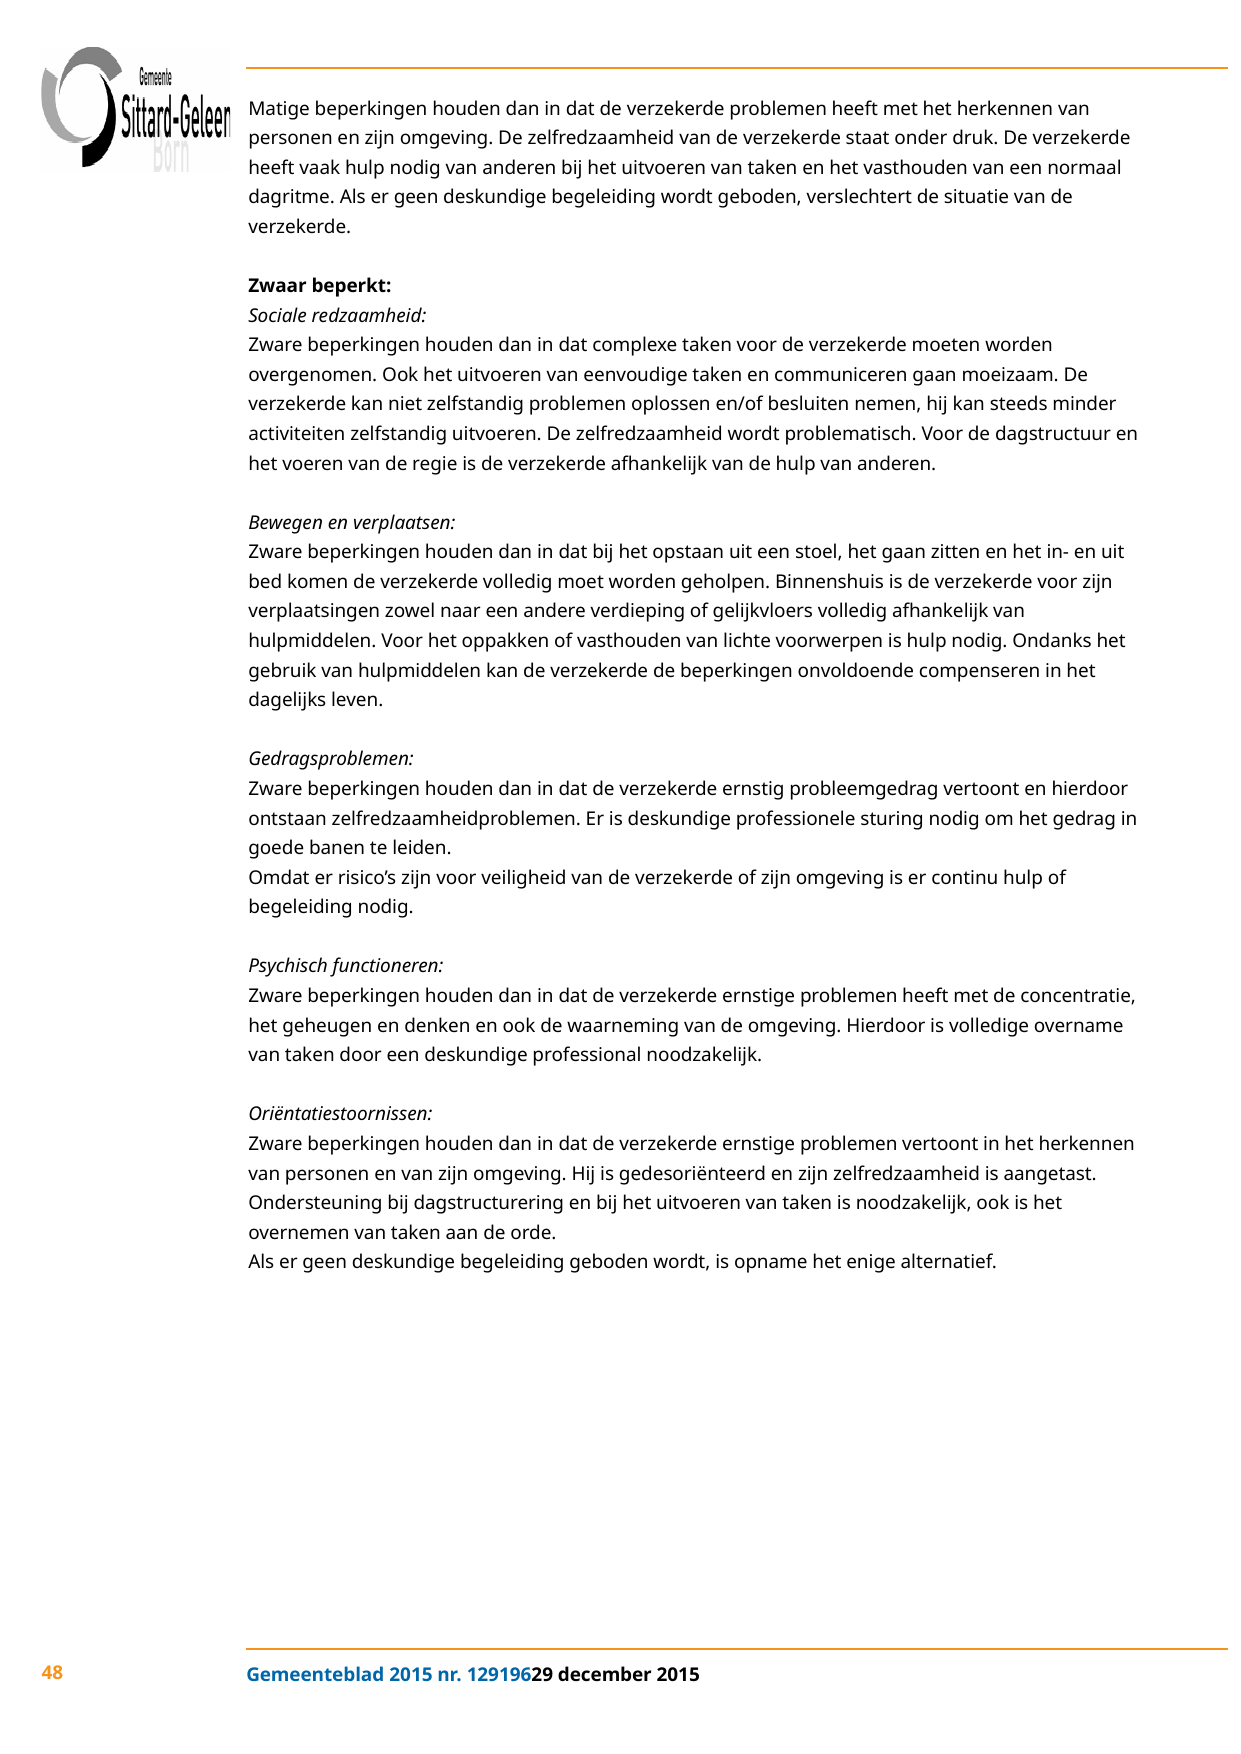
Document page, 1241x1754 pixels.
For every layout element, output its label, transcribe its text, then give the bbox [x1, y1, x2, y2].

text Omdat er risico’s zijn voor veiligheid van de verzekerde of zijn omgeving is er continu hulp of begeleiding nodig. [248, 864, 1152, 919]
text Als er geen deskundige begeleiding geboden wordt, is opname het enige alternatief. [248, 1248, 1152, 1274]
text Sociale redzaamheid: [248, 302, 1152, 328]
text Oriëntatiestoornissen: [248, 1101, 1152, 1126]
text Matige beperkingen houden dan in dat de verzekerde problemen heeft met het herkennen van personen en zijn omgeving. De zelfredzaamheid van de verzekerde staat onder druk. De verzekerde heeft vaak hulp nodig van anderen bij het uitvoeren van taken en het vasthouden van een normaal dagritme. Als er geen deskundige begeleiding wordt geboden, verslechtert de situatie van de verzekerde. [248, 95, 1152, 239]
text Zware beperkingen houden dan in dat de verzekerde ernstige problemen vertoont in het herkennen van personen en van zijn omgeving. Hij is gedesoriënteerd en zijn zelfredzaamheid is aangetast. Ondersteuning bij dagstructurering en bij het uitvoeren van taken is noodzakelijk, ook is het overnemen van taken aan de orde. [248, 1130, 1152, 1245]
text Bewegen en verplaatsen: [248, 509, 1152, 535]
text Zware beperkingen houden dan in dat complexe taken voor de verzekerde moeten worden overgenomen. Ook het uitvoeren van eenvoudige taken en communiceren gaan moeizaam. De verzekerde kan niet zelfstandig problemen oplossen en/of besluiten nemen, hij kan steeds minder activiteiten zelfstandig uitvoeren. De zelfredzaamheid wordt problematisch. Voor de dagstructuur en het voeren van de regie is de verzekerde afhankelijk van de hulp van anderen. [248, 331, 1152, 476]
text Psychisch functioneren: [248, 953, 1152, 978]
text Zware beperkingen houden dan in dat de verzekerde ernstig probleemgedrag vertoont en hierdoor ontstaan zelfredzaamheidproblemen. Er is deskundige professionele sturing nodig om het gedrag in goede banen te leiden. [248, 775, 1152, 860]
text Zware beperkingen houden dan in dat de verzekerde ernstige problemen heeft met de concentratie, het geheugen en denken en ook de waarneming van de omgeving. Hierdoor is volledige overname van taken door een deskundige professional noodzakelijk. [248, 982, 1152, 1067]
text Gedragsproblemen: [248, 746, 1152, 771]
picture [41, 47, 231, 172]
text Zwaar beperkt: [248, 272, 1152, 298]
text Zware beperkingen houden dan in dat bij het opstaan uit een stoel, het gaan zitten en het in- en uit bed komen de verzekerde volledig moet worden geholpen. Binnenshuis is de verzekerde voor zijn verplaatsingen zowel naar een andere verdieping of gelijkvloers volledig afhankelijk van hulpmiddelen. Voor het oppakken of vasthouden van lichte voorwerpen is hulp nodig. Ondanks het gebruik van hulpmiddelen kan de verzekerde de beperkingen onvoldoende compenseren in het dagelijks leven. [248, 538, 1152, 712]
